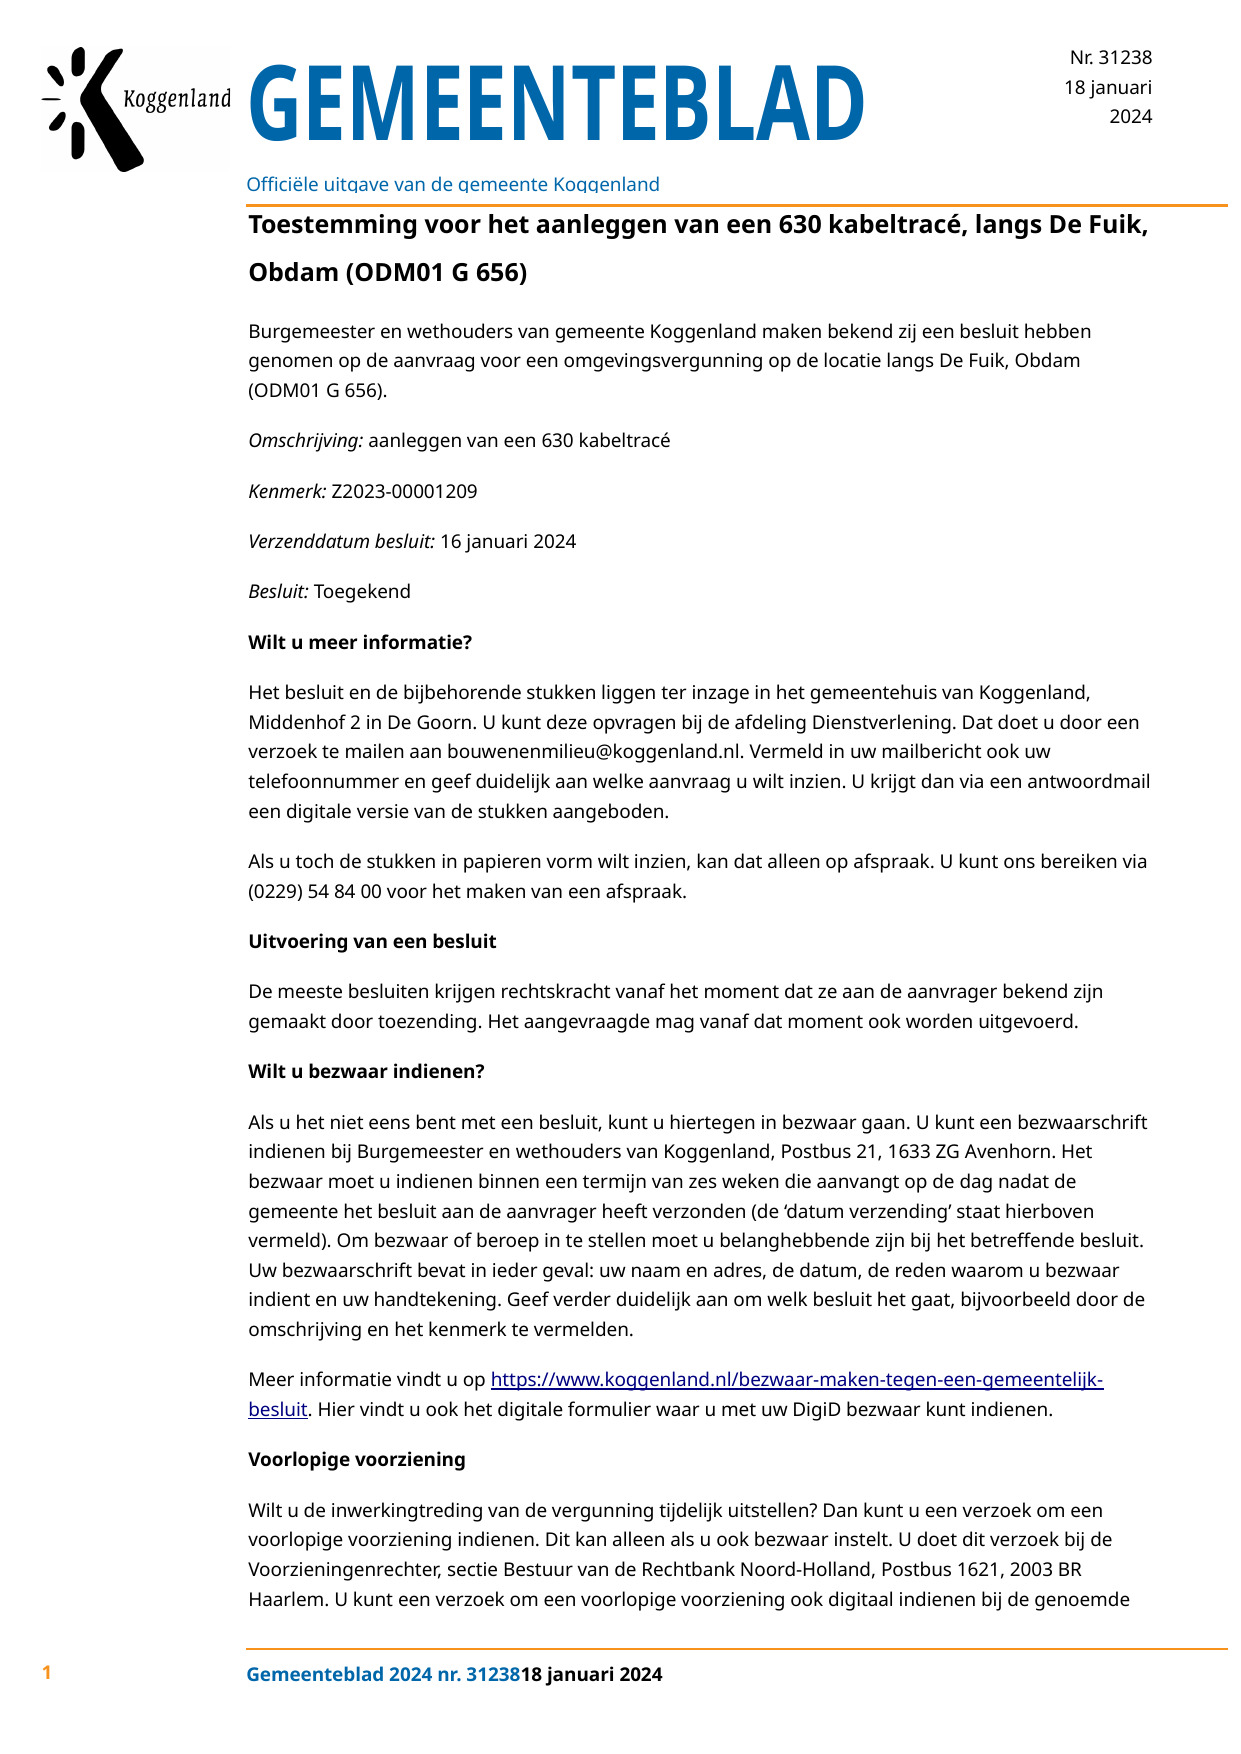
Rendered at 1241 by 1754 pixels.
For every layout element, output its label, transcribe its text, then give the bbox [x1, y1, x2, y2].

text Uitvoering van een besluit [248, 928, 1152, 954]
text Wilt u bezwaar indienen? [248, 1059, 1152, 1084]
picture [41, 47, 231, 172]
text Het besluit en de bijbehorende stukken liggen ter inzage in het gemeentehuis van Koggenland, Middenhof 2 in De Goorn. U kunt deze opvragen bij de afdeling Dienstverlening. Dat doet u door een verzoek te mailen aan bouwenenmilieu@koggenland.nl. Vermeld in uw mailbericht ook uw telefoonnummer en geef duidelijk aan welke aanvraag u wilt inzien. U krijgt dan via een antwoordmail een digitale versie van de stukken aangeboden. [248, 679, 1152, 824]
text Als u het niet eens bent met een besluit, kunt u hiertegen in bezwaar gaan. U kunt een bezwaarschrift indienen bij Burgemeester en wethouders van Koggenland, Postbus 21, 1633 ZG Avenhorn. Het bezwaar moet u indienen binnen een termijn van zes weken die aanvangt op de dag nadat de gemeente het besluit aan de aanvrager heeft verzonden (de ‘datum verzending’ staat hierboven vermeld). Om bezwaar of beroep in te stellen moet u belanghebbende zijn bij het betreffende besluit. Uw bezwaarschrift bevat in ieder geval: uw naam en adres, de datum, de reden waarom u bezwaar indient en uw handtekening. Geef verder duidelijk aan om welk besluit het gaat, bijvoorbeeld door de omschrijving en het kenmerk te vermelden. [248, 1109, 1152, 1342]
text Wilt u meer informatie? [248, 629, 1152, 655]
text Als u toch de stukken in papieren vorm wilt inzien, kan dat alleen op afspraak. U kunt ons bereiken via (0229) 54 84 00 voor het maken van een afspraak. [248, 848, 1152, 904]
text Meer informatie vindt u op https://www.koggenland.nl/bezwaar-maken-tegen-een-gemeentelijk-besluit. Hier vindt u ook het digitale formulier waar u met uw DigiD bezwaar kunt indienen. [248, 1367, 1152, 1422]
text Voorlopige voorziening [248, 1447, 1152, 1472]
text Kenmerk: Z2023-00001209 [248, 478, 1152, 504]
text Besluit: Toegekend [248, 579, 1152, 604]
text Burgemeester en wethouders van gemeente Koggenland maken bekend zij een besluit hebben genomen op de aanvraag voor een omgevingsvergunning op de locatie langs De Fuik, Obdam (ODM01 G 656). [248, 318, 1152, 403]
text De meeste besluiten krijgen rechtskracht vanaf het moment dat ze aan de aanvrager bekend zijn gemaakt door toezending. Het aangevraagde mag vanaf dat moment ook worden uitgevoerd. [248, 979, 1152, 1034]
text Toestemming voor het aanleggen van een 630 kabeltracé, langs De Fuik, Obdam (ODM01 G 656) [248, 207, 1152, 288]
text Verzenddatum besluit: 16 januari 2024 [248, 528, 1152, 554]
text Omschrijving: aanleggen van een 630 kabeltracé [248, 427, 1152, 453]
text Wilt u de inwerkingtreding van de vergunning tijdelijk uitstellen? Dan kunt u een verzoek om een voorlopige voorziening indienen. Dit kan alleen als u ook bezwaar instelt. U doet dit verzoek bij de Voorzieningenrechter, sectie Bestuur van de Rechtbank Noord-Holland, Postbus 1621, 2003 BR Haarlem. U kunt een verzoek om een voorlopige voorziening ook digitaal indienen bij de genoemde [248, 1497, 1152, 1612]
